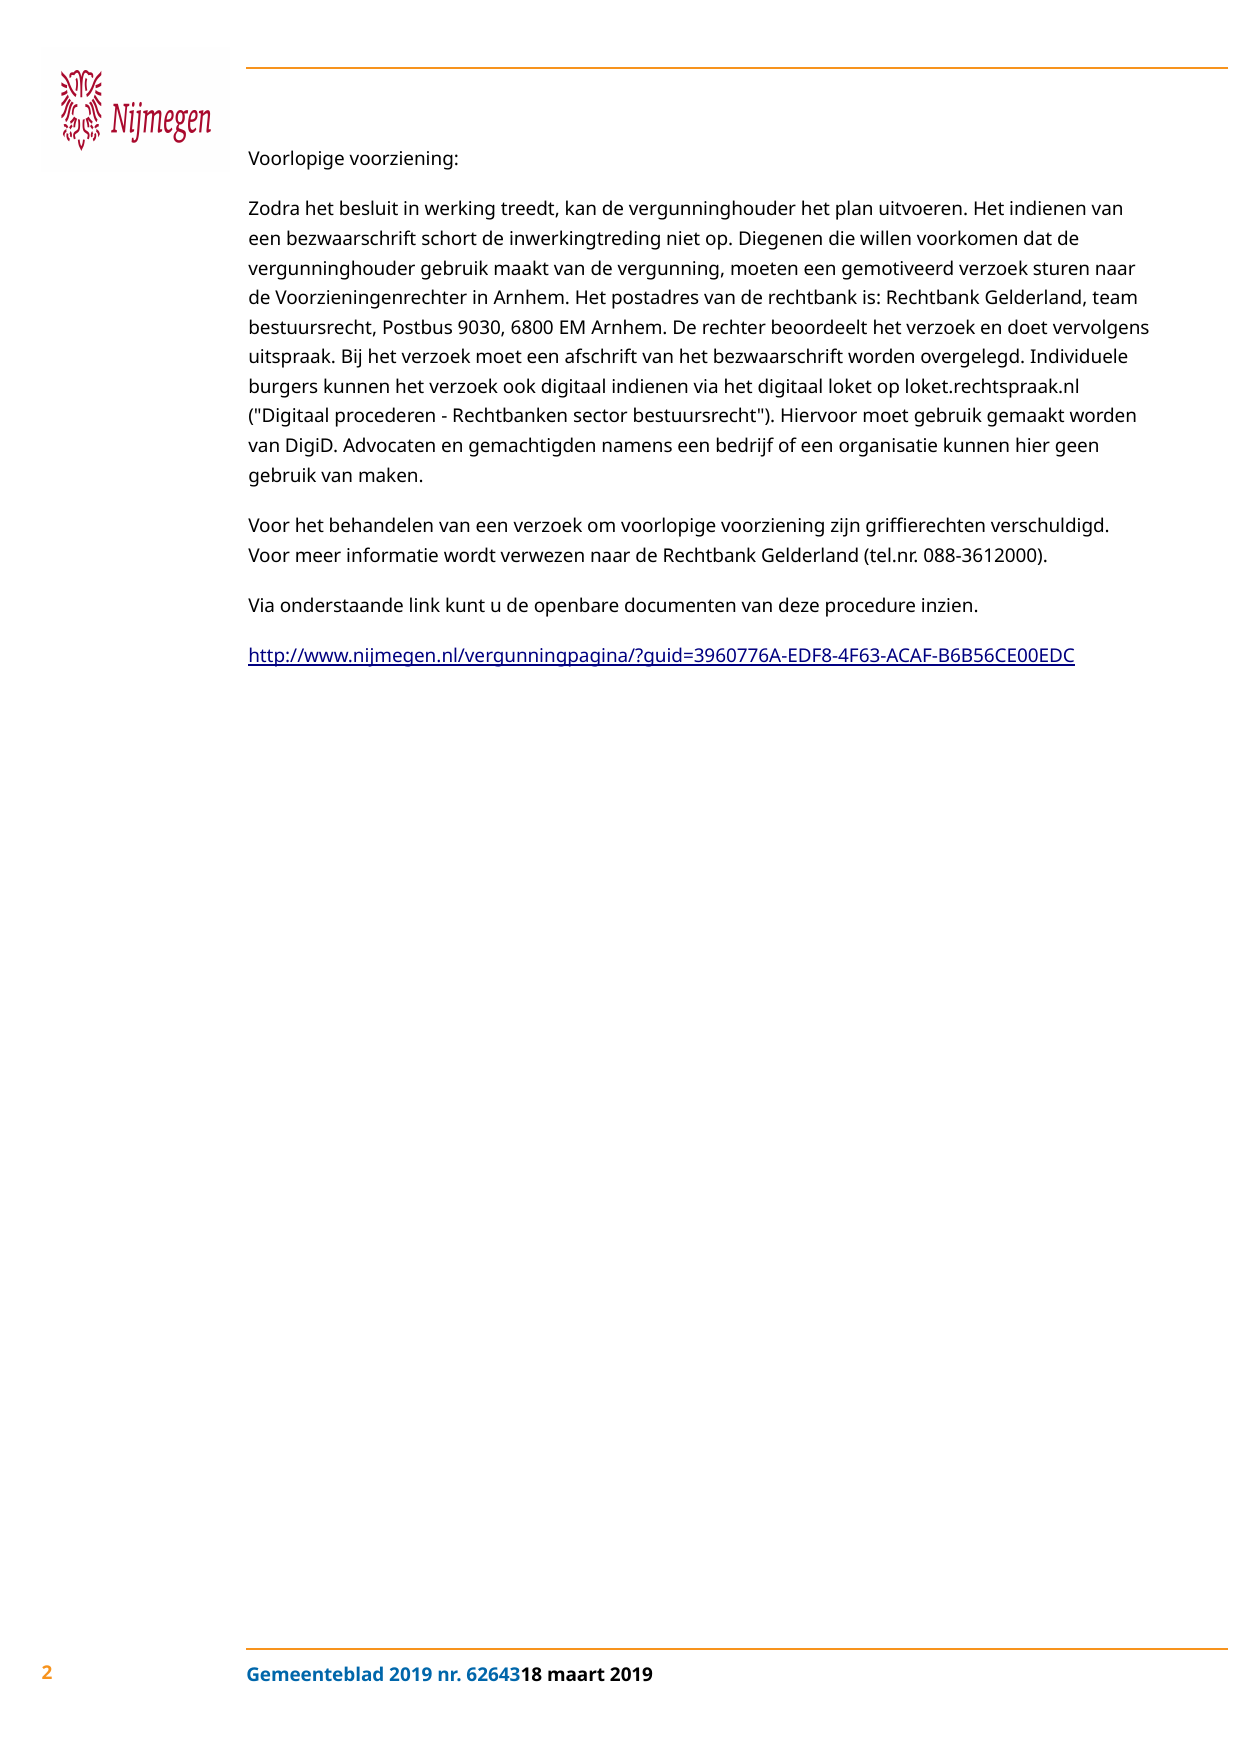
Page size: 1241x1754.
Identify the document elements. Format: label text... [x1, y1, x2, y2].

text Zodra het besluit in werking treedt, kan de vergunninghouder het plan uitvoeren. Het indienen van een bezwaarschrift schort de inwerkingtreding niet op. Diegenen die willen voorkomen dat de vergunninghouder gebruik maakt van de vergunning, moeten een gemotiveerd verzoek sturen naar de Voorzieningenrechter in Arnhem. Het postadres van de rechtbank is: Rechtbank Gelderland, team bestuursrecht, Postbus 9030, 6800 EM Arnhem. De rechter beoordeelt het verzoek en doet vervolgens uitspraak. Bij het verzoek moet een afschrift van het bezwaarschrift worden overgelegd. Individuele burgers kunnen het verzoek ook digitaal indienen via het digitaal loket op loket.rechtspraak.nl ("Digitaal procederen - Rechtbanken sector bestuursrecht"). Hiervoor moet gebruik gemaakt worden van DigiD. Advocaten en gemachtigden namens een bedrijf of een organisatie kunnen hier geen gebruik van maken. [248, 196, 1152, 488]
text Via onderstaande link kunt u de openbare documenten van deze procedure inzien. [248, 592, 1152, 618]
text Voorlopige voorziening: [248, 145, 1152, 171]
text Voor het behandelen van een verzoek om voorlopige voorziening zijn griffierechten verschuldigd. Voor meer informatie wordt verwezen naar de Rechtbank Gelderland (tel.nr. 088-3612000). [248, 512, 1152, 568]
picture [41, 47, 231, 172]
text http://www.nijmegen.nl/vergunningpagina/?guid=3960776A-EDF8-4F63-ACAF-B6B56CE00EDC [248, 643, 1152, 668]
